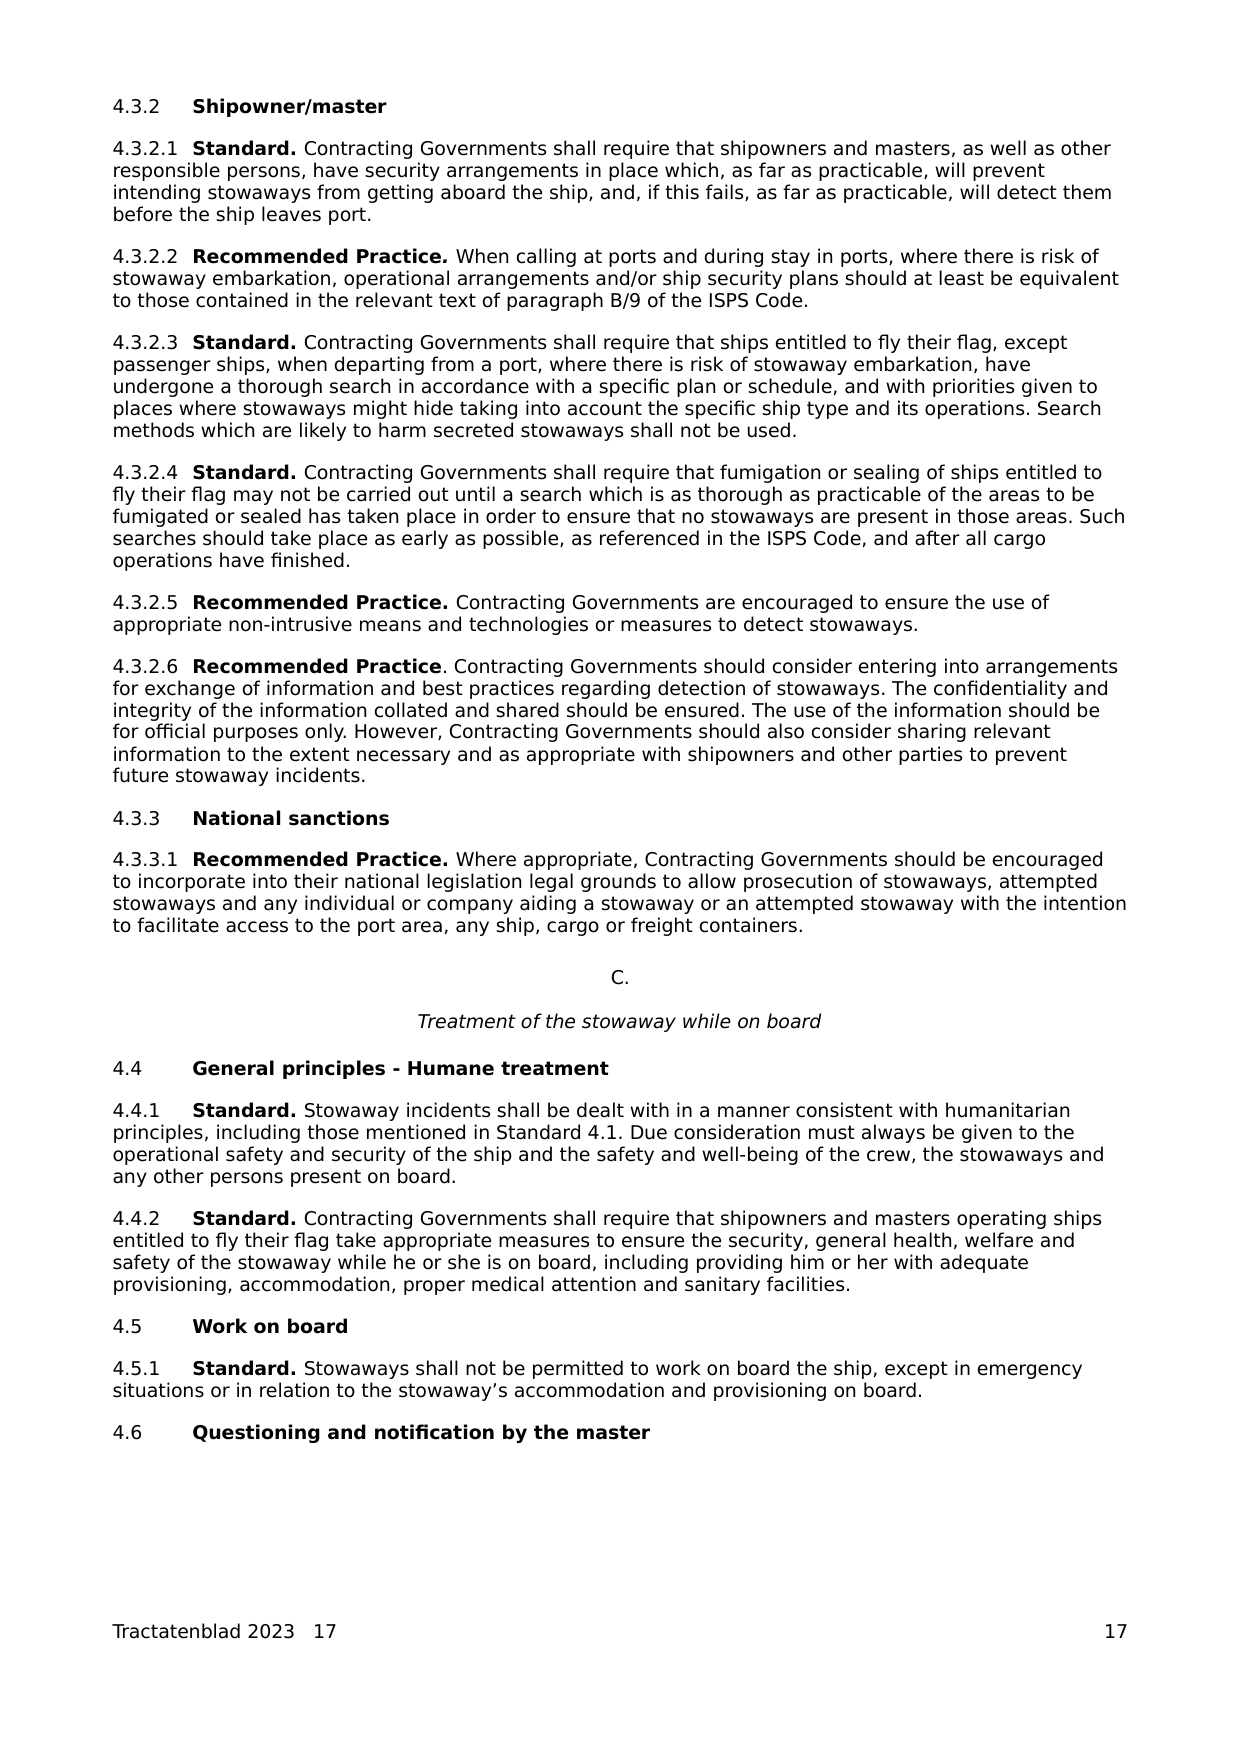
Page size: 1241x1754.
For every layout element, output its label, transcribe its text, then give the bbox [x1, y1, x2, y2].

text 4.4 General principles - Humane treatment [112, 1058, 1128, 1080]
text 4.3.3.1 Recommended Practice. Where appropriate, Contracting Governments should be encouraged to incorporate into their national legislation legal grounds to allow prosecution of stowaways, attempted stowaways and any individual or company aiding a stowaway or an attempted stowaway with the intention to facilitate access to the port area, any ship, cargo or freight containers. [112, 849, 1128, 937]
text 4.3.2.3 Standard. Contracting Governments shall require that ships entitled to fly their flag, except passenger ships, when departing from a port, where there is risk of stowaway embarkation, have undergone a thorough search in accordance with a specific plan or schedule, and with priorities given to places where stowaways might hide taking into account the specific ship type and its operations. Search methods which are likely to harm secreted stowaways shall not be used. [112, 332, 1128, 442]
subtitle C. Treatment of the stowaway while on board [112, 967, 1128, 1033]
text 4.5.1 Standard. Stowaways shall not be permitted to work on board the ship, except in emergency situations or in relation to the stowaway’s accommodation and provisioning on board. [112, 1358, 1128, 1402]
text 4.4.1 Standard. Stowaway incidents shall be dealt with in a manner consistent with humanitarian principles, including those mentioned in Standard 4.1. Due consideration must always be given to the operational safety and security of the ship and the safety and well-being of the crew, the stowaways and any other persons present on board. [112, 1100, 1128, 1188]
text 4.4.2 Standard. Contracting Governments shall require that shipowners and masters operating ships entitled to fly their flag take appropriate measures to ensure the security, general health, welfare and safety of the stowaway while he or she is on board, including providing him or her with adequate provisioning, accommodation, proper medical attention and sanitary facilities. [112, 1208, 1128, 1296]
text 4.3.2.5 Recommended Practice. Contracting Governments are encouraged to ensure the use of appropriate non-intrusive means and technologies or measures to detect stowaways. [112, 592, 1128, 636]
text 4.3.3 National sanctions [112, 807, 1128, 829]
text 4.3.2 Shipowner/master [112, 96, 1128, 118]
text 4.5 Work on board [112, 1316, 1128, 1338]
text 4.6 Questioning and notification by the master [112, 1422, 1128, 1444]
text 4.3.2.1 Standard. Contracting Governments shall require that shipowners and masters, as well as other responsible persons, have security arrangements in place which, as far as practicable, will prevent intending stowaways from getting aboard the ship, and, if this fails, as far as practicable, will detect them before the ship leaves port. [112, 138, 1128, 226]
text 4.3.2.4 Standard. Contracting Governments shall require that fumigation or sealing of ships entitled to fly their flag may not be carried out until a search which is as thorough as practicable of the areas to be fumigated or sealed has taken place in order to ensure that no stowaways are present in those areas. Such searches should take place as early as possible, as referenced in the ISPS Code, and after all cargo operations have finished. [112, 462, 1128, 572]
text 4.3.2.2 Recommended Practice. When calling at ports and during stay in ports, where there is risk of stowaway embarkation, operational arrangements and/or ship security plans should at least be equivalent to those contained in the relevant text of paragraph B/9 of the ISPS Code. [112, 246, 1128, 312]
text 4.3.2.6 Recommended Practice. Contracting Governments should consider entering into arrangements for exchange of information and best practices regarding detection of stowaways. The confidentiality and integrity of the information collated and shared should be ensured. The use of the information should be for official purposes only. However, Contracting Governments should also consider sharing relevant information to the extent necessary and as appropriate with shipowners and other parties to prevent future stowaway incidents. [112, 656, 1128, 787]
